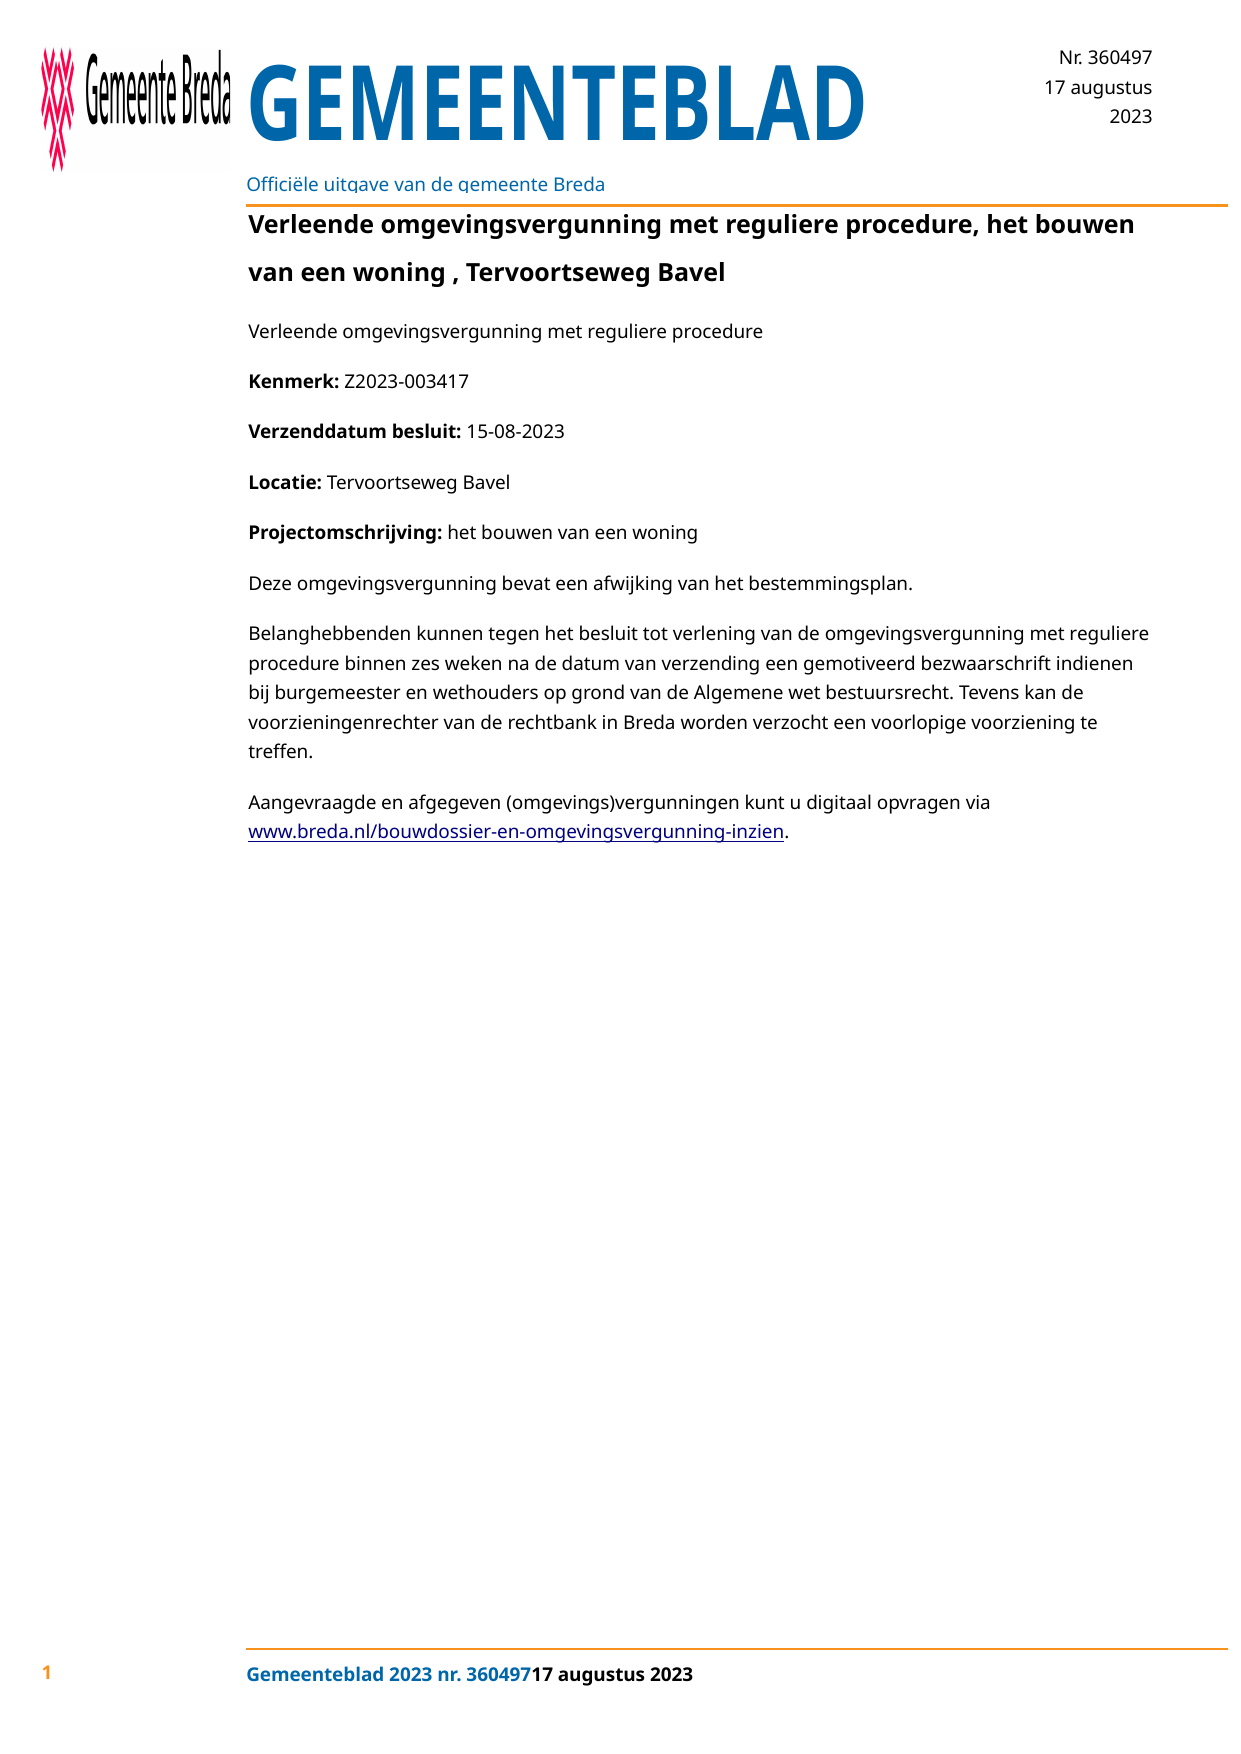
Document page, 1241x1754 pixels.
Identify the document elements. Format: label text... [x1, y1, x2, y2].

text Verleende omgevingsvergunning met reguliere procedure [248, 318, 1152, 344]
text Belanghebbenden kunnen tegen het besluit tot verlening van de omgevingsvergunning met reguliere procedure binnen zes weken na de datum van verzending een gemotiveerd bezwaarschrift indienen bij burgemeester en wethouders op grond van de Algemene wet bestuursrecht. Tevens kan de voorzieningenrechter van de rechtbank in Breda worden verzocht een voorlopige voorziening te treffen. [248, 620, 1152, 764]
text Locatie: Tervoortseweg Bavel [248, 469, 1152, 495]
text Verleende omgevingsvergunning met reguliere procedure, het bouwen van een woning , Tervoortseweg Bavel [248, 207, 1152, 288]
text Aangevraagde en afgegeven (omgevings)vergunningen kunt u digitaal opvragen via www.breda.nl/bouwdossier-en-omgevingsvergunning-inzien. [248, 789, 1152, 844]
text Projectomschrijving: het bouwen van een woning [248, 519, 1152, 545]
text Verzenddatum besluit: 15-08-2023 [248, 419, 1152, 444]
text Kenmerk: Z2023-003417 [248, 368, 1152, 394]
picture [41, 47, 231, 172]
text Deze omgevingsvergunning bevat een afwijking van het bestemmingsplan. [248, 570, 1152, 596]
